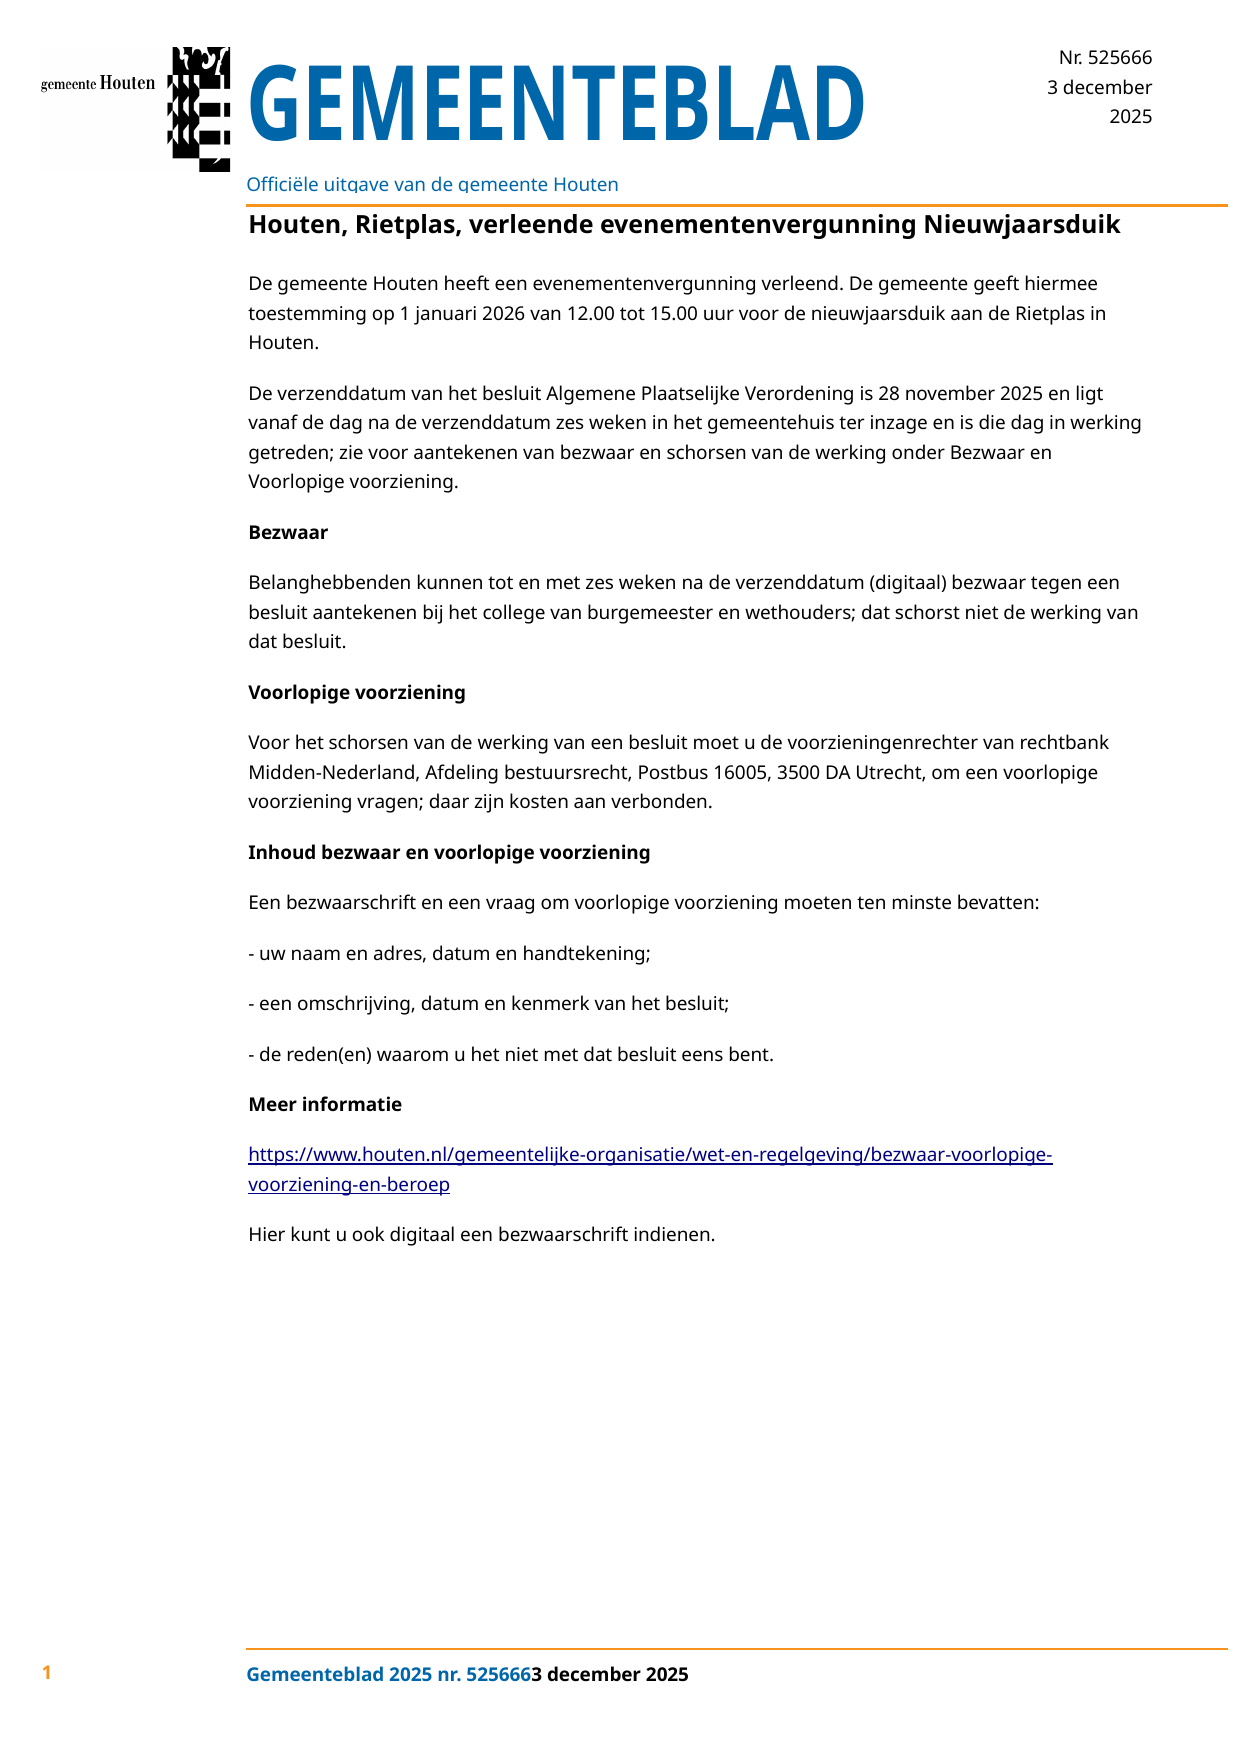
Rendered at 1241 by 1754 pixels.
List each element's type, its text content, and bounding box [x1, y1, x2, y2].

text Houten, Rietplas, verleende evenementenvergunning Nieuwjaarsduik [248, 207, 1152, 241]
text Een bezwaarschrift en een vraag om voorlopige voorziening moeten ten minste bevatten: [248, 889, 1152, 915]
text Meer informatie [248, 1091, 1152, 1117]
text De gemeente Houten heeft een evenementenvergunning verleend. De gemeente geeft hiermee toestemming op 1 januari 2026 van 12.00 tot 15.00 uur voor de nieuwjaarsduik aan de Rietplas in Houten. [248, 270, 1152, 355]
text Hier kunt u ook digitaal een bezwaarschrift indienen. [248, 1222, 1152, 1247]
text - uw naam en adres, datum en handtekening; [248, 940, 1152, 966]
text Inhoud bezwaar en voorlopige voorziening [248, 839, 1152, 865]
picture [41, 47, 231, 172]
text Voor het schorsen van de werking van een besluit moet u de voorzieningenrechter van rechtbank Midden-Nederland, Afdeling bestuursrecht, Postbus 16005, 3500 DA Utrecht, om een voorlopige voorziening vragen; daar zijn kosten aan verbonden. [248, 729, 1152, 814]
text Bezwaar [248, 519, 1152, 545]
text De verzenddatum van het besluit Algemene Plaatselijke Verordening is 28 november 2025 en ligt vanaf de dag na de verzenddatum zes weken in het gemeentehuis ter inzage en is die dag in werking getreden; zie voor aantekenen van bezwaar en schorsen van de werking onder Bezwaar en Voorlopige voorziening. [248, 380, 1152, 494]
text https://www.houten.nl/gemeentelijke-organisatie/wet-en-regelgeving/bezwaar-voorlopige-voorziening-en-beroep [248, 1142, 1152, 1197]
text - een omschrijving, datum en kenmerk van het besluit; [248, 990, 1152, 1016]
text - de reden(en) waarom u het niet met dat besluit eens bent. [248, 1041, 1152, 1066]
text Voorlopige voorziening [248, 679, 1152, 705]
text Belanghebbenden kunnen tot en met zes weken na de verzenddatum (digitaal) bezwaar tegen een besluit aantekenen bij het college van burgemeester en wethouders; dat schorst niet de werking van dat besluit. [248, 569, 1152, 654]
